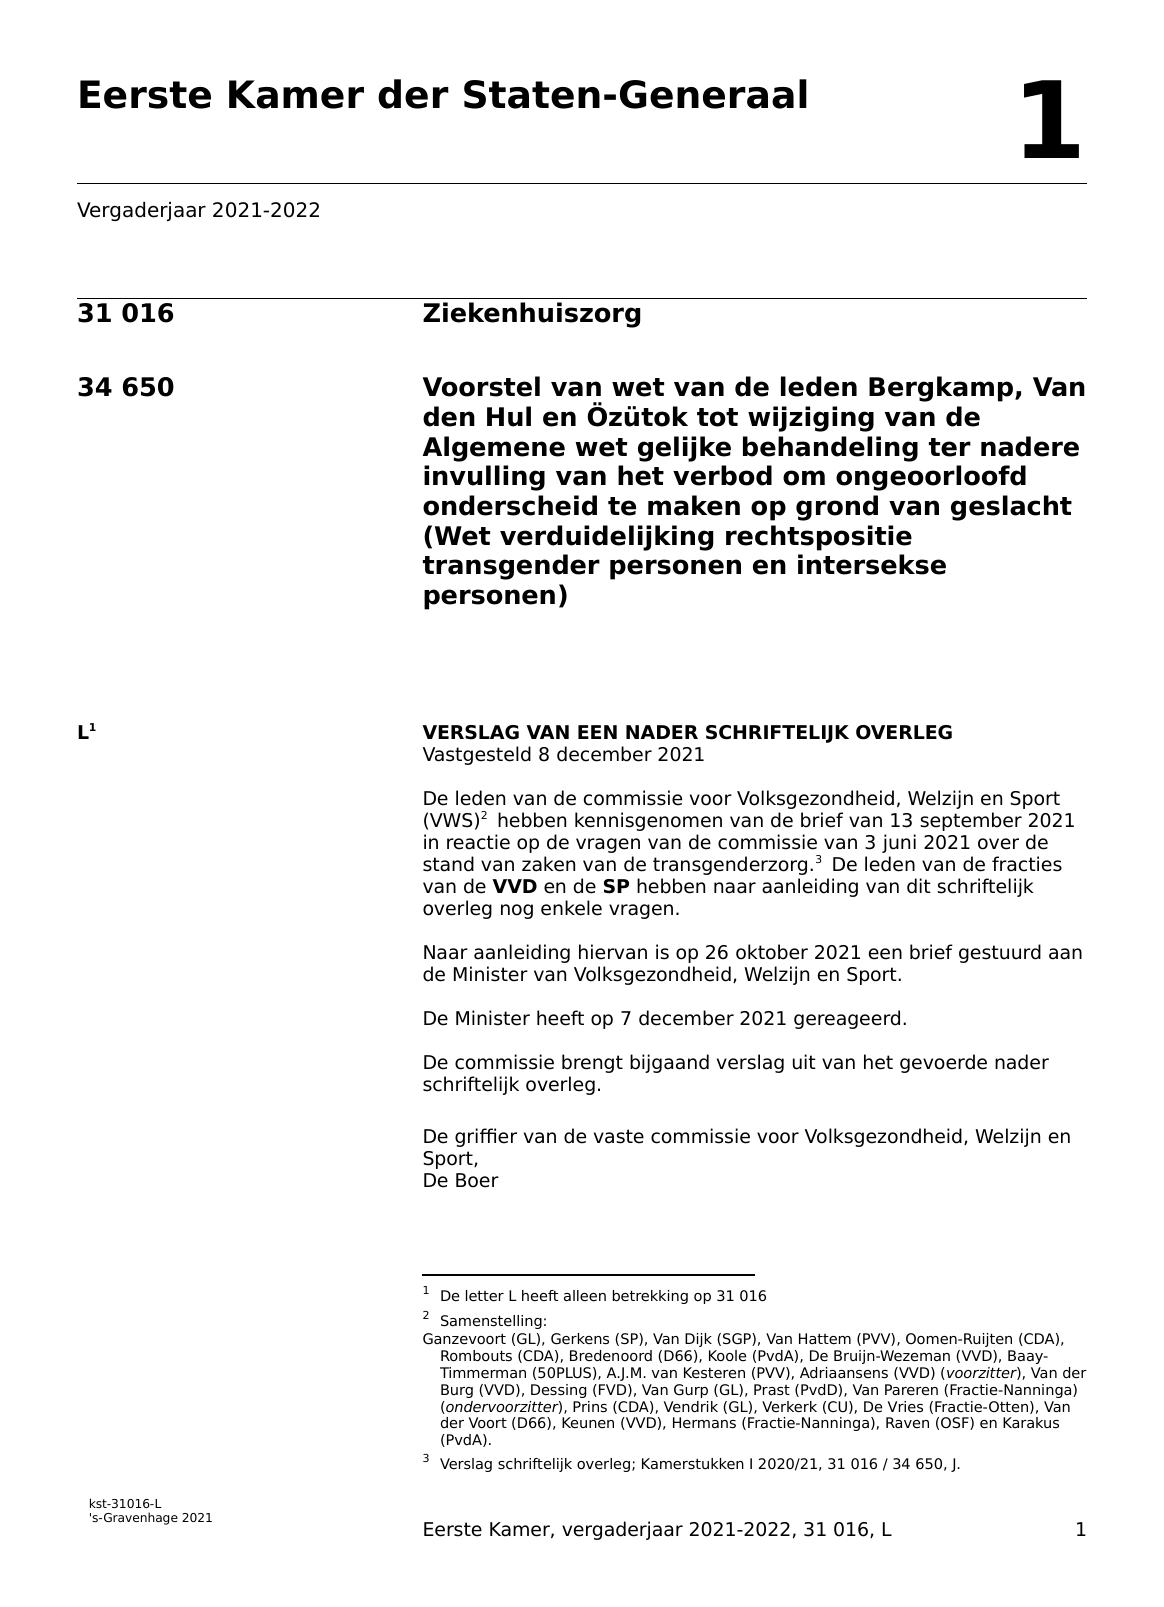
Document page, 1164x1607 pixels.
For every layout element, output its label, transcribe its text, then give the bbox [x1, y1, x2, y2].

text De Minister heeft op 7 december 2021 gereageerd. [422, 1008, 1087, 1030]
text 's-Gravenhage 2021 [88, 1511, 323, 1525]
text De leden van de commissie voor Volksgezondheid, Welzijn en Sport (VWS) hebben kennisgenomen van de brief van 13 september 2021 in reactie op de vragen van de commissie van 3 juni 2021 over de stand van zaken van de transgenderzorg. De leden van de fracties van de VVD en de SP hebben naar aanleiding van dit schriftelijk overleg nog enkele vragen. [422, 788, 1087, 919]
text De letter L heeft alleen betrekking op 31 016 [422, 1284, 1087, 1306]
text Vastgesteld 8 december 2021 [422, 743, 1087, 766]
text kst-31016-L [88, 1497, 323, 1511]
subtitle 34 650 Voorstel van wet van de leden Bergkamp, Van den Hul en Özütok tot wijziging van de Algemene wet gelijke behandeling ter nadere invulling van het verbod om ongeoorloofd onderscheid te maken op grond van geslacht (Wet verduidelijking rechtspositie transgender personen en intersekse personen) [77, 373, 1087, 611]
table_header 1 [886, 59, 1087, 183]
table_header Eerste Kamer der Staten-Generaal [77, 59, 886, 183]
text Ganzevoort (GL), Gerkens (SP), Van Dijk (SGP), Van Hattem (PVV), Oomen-Ruijten (CDA), Rombouts (CDA), Bredenoord (D66), Koole (PvdA), De Bruijn-Wezeman (VVD), Baay-Timmerman (50PLUS), A.J.M. van Kesteren (PVV), Adriaansens (VVD) (voorzitter), Van der Burg (VVD), Dessing (FVD), Van Gurp (GL), Prast (PvdD), Van Pareren (Fractie-Nanninga) (ondervoorzitter), Prins (CDA), Vendrik (GL), Verkerk (CU), De Vries (Fractie-Otten), Van der Voort (D66), Keunen (VVD), Hermans (Fractie-Nanninga), Raven (OSF) en Karakus (PvdA). [422, 1331, 1087, 1449]
text Samenstelling: [422, 1309, 1087, 1331]
text De commissie brengt bijgaand verslag uit van het gevoerde nader schriftelijk overleg. [422, 1052, 1087, 1096]
subtitle 31 016 Ziekenhuiszorg [77, 299, 1087, 329]
text De griffier van de vaste commissie voor Volksgezondheid, Welzijn en Sport, De Boer [422, 1126, 1087, 1192]
text Naar aanleiding hiervan is op 26 oktober 2021 een brief gestuurd aan de Minister van Volksgezondheid, Welzijn en Sport. [422, 942, 1087, 986]
subtitle L VERSLAG VAN EEN NADER SCHRIFTELIJK OVERLEG [77, 722, 1087, 743]
table_cell Vergaderjaar 2021-2022 [77, 184, 1087, 298]
text Verslag schriftelijk overleg; Kamerstukken I 2020/21, 31 016 / 34 650, J. [422, 1452, 1087, 1474]
